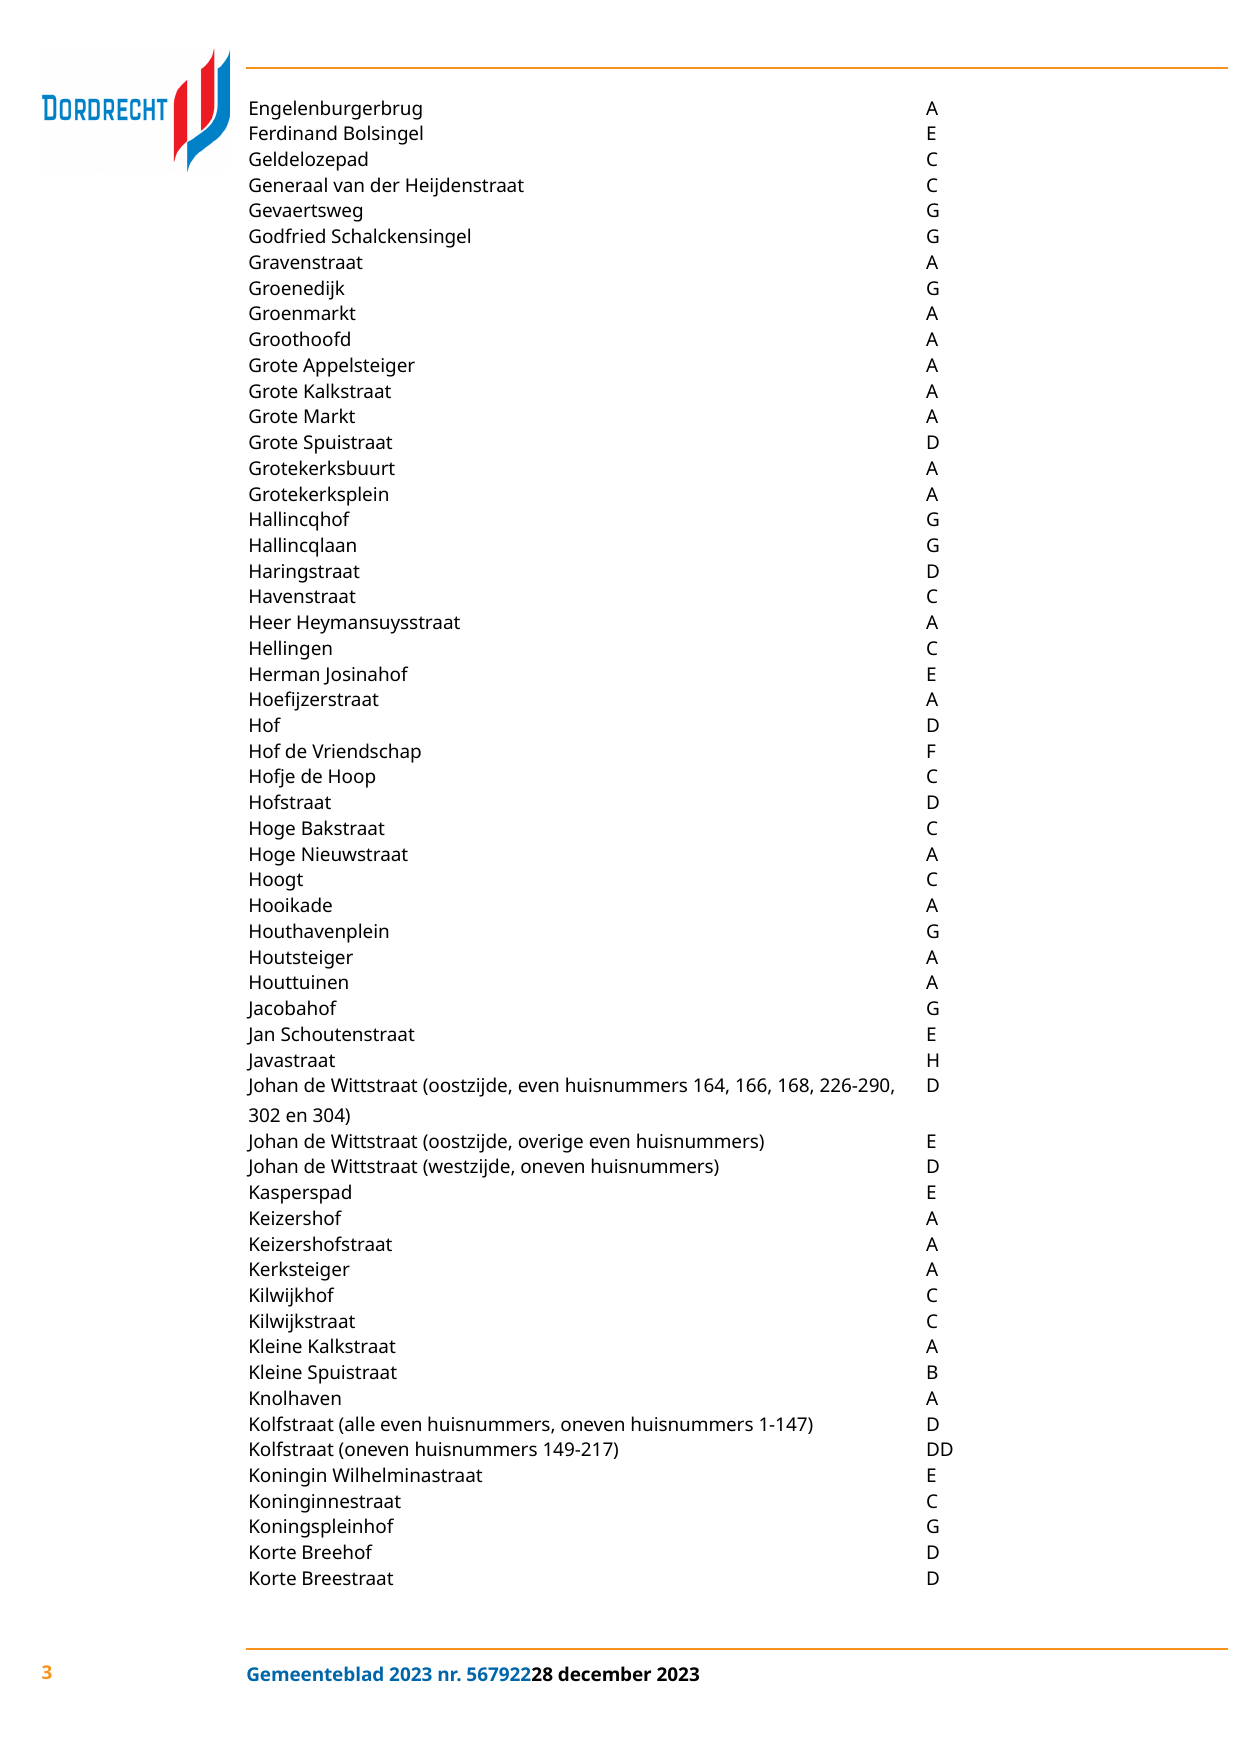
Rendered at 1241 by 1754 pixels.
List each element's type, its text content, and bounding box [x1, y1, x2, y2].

table_cell A [926, 687, 1152, 712]
table_cell Houtsteiger [248, 944, 926, 969]
table_cell H [926, 1047, 1152, 1072]
table_cell A [926, 301, 1152, 326]
table_cell D [926, 558, 1152, 584]
table_cell Koninginnestraat [248, 1488, 926, 1514]
table_cell Groenedijk [248, 275, 926, 301]
table_cell D [926, 429, 1152, 455]
table_cell Kerksteiger [248, 1256, 926, 1282]
table_cell E [926, 1021, 1152, 1047]
table_cell Geldelozepad [248, 146, 926, 172]
table_cell Houttuinen [248, 970, 926, 995]
table_cell D [926, 1565, 1152, 1591]
table_cell B [926, 1359, 1152, 1385]
table_cell F [926, 738, 1152, 764]
table_cell A [926, 893, 1152, 918]
table_cell D [926, 712, 1152, 738]
table_cell Jan Schoutenstraat [248, 1021, 926, 1047]
table_cell A [926, 95, 1152, 121]
table_cell D [926, 1154, 1152, 1179]
table_cell G [926, 995, 1152, 1021]
table_cell G [926, 275, 1152, 301]
table_cell Hof [248, 712, 926, 738]
table_cell Hoefijzerstraat [248, 687, 926, 712]
table_cell Gravenstraat [248, 249, 926, 275]
table_cell A [926, 481, 1152, 506]
table_cell Gevaertsweg [248, 198, 926, 223]
table_cell Kilwijkhof [248, 1282, 926, 1308]
table_cell A [926, 841, 1152, 867]
table_cell Johan de Wittstraat (oostzijde, overige even huisnummers) [248, 1128, 926, 1153]
table_cell Hallincqlaan [248, 532, 926, 558]
table_cell Kolfstraat (alle even huisnummers, oneven huisnummers 1-147) [248, 1411, 926, 1437]
table_cell G [926, 532, 1152, 558]
table_cell Kolfstraat (oneven huisnummers 149-217) [248, 1437, 926, 1462]
table_cell E [926, 1128, 1152, 1153]
table_cell A [926, 455, 1152, 481]
table_cell Grote Appelsteiger [248, 352, 926, 378]
table_cell Hofje de Hoop [248, 764, 926, 789]
table_cell Johan de Wittstraat (oostzijde, even huisnummers 164, 166, 168, 226-290, 302 en 304) [248, 1073, 926, 1128]
table_cell A [926, 249, 1152, 275]
table_cell Hoge Bakstraat [248, 815, 926, 841]
table_cell Herman Josinahof [248, 661, 926, 687]
table_cell A [926, 404, 1152, 429]
table_cell Kilwijkstraat [248, 1308, 926, 1334]
table_cell C [926, 867, 1152, 892]
table_cell Hooikade [248, 893, 926, 918]
table_cell Javastraat [248, 1047, 926, 1072]
table_cell G [926, 224, 1152, 249]
table_cell A [926, 1334, 1152, 1359]
table_cell Grote Spuistraat [248, 429, 926, 455]
table_cell Hoge Nieuwstraat [248, 841, 926, 867]
table_cell A [926, 1231, 1152, 1256]
table_cell D [926, 1073, 1152, 1128]
table_cell Knolhaven [248, 1385, 926, 1411]
table_cell Ferdinand Bolsingel [248, 121, 926, 146]
table_cell A [926, 1256, 1152, 1282]
table_cell D [926, 790, 1152, 815]
table_cell E [926, 661, 1152, 687]
table_cell Kasperspad [248, 1179, 926, 1205]
table_cell Generaal van der Heijdenstraat [248, 172, 926, 198]
table_cell D [926, 1540, 1152, 1565]
table_cell Hoogt [248, 867, 926, 892]
table_cell E [926, 1462, 1152, 1488]
table_cell D [926, 1411, 1152, 1437]
table_cell A [926, 1205, 1152, 1231]
table_cell Engelenburgerbrug [248, 95, 926, 121]
table_cell Grote Kalkstraat [248, 378, 926, 403]
table_cell Hofstraat [248, 790, 926, 815]
table_cell E [926, 121, 1152, 146]
table_cell Koningspleinhof [248, 1514, 926, 1539]
table_cell Kleine Spuistraat [248, 1359, 926, 1385]
table_cell Haringstraat [248, 558, 926, 584]
table_cell Korte Breestraat [248, 1565, 926, 1591]
table_cell Hellingen [248, 635, 926, 661]
table_cell Houthavenplein [248, 918, 926, 944]
table_cell C [926, 815, 1152, 841]
table_cell C [926, 172, 1152, 198]
table_cell A [926, 352, 1152, 378]
table_cell C [926, 584, 1152, 609]
table_cell Keizershof [248, 1205, 926, 1231]
table_cell Koningin Wilhelminastraat [248, 1462, 926, 1488]
table_cell C [926, 635, 1152, 661]
table_cell Johan de Wittstraat (westzijde, oneven huisnummers) [248, 1154, 926, 1179]
picture [41, 47, 231, 172]
table_cell Kleine Kalkstraat [248, 1334, 926, 1359]
table_cell Korte Breehof [248, 1540, 926, 1565]
table_cell C [926, 1282, 1152, 1308]
table_cell G [926, 1514, 1152, 1539]
table_cell G [926, 506, 1152, 532]
table_cell Jacobahof [248, 995, 926, 1021]
table_cell C [926, 146, 1152, 172]
table_cell Godfried Schalckensingel [248, 224, 926, 249]
table_cell A [926, 1385, 1152, 1411]
table_cell Havenstraat [248, 584, 926, 609]
table_cell E [926, 1179, 1152, 1205]
table_cell C [926, 764, 1152, 789]
table_cell A [926, 378, 1152, 403]
table_cell DD [926, 1437, 1152, 1462]
table_cell A [926, 326, 1152, 352]
table_cell G [926, 198, 1152, 223]
table_cell Groothoofd [248, 326, 926, 352]
table_cell C [926, 1488, 1152, 1514]
table_cell Hallincqhof [248, 506, 926, 532]
table_cell Hof de Vriendschap [248, 738, 926, 764]
table_cell Keizershofstraat [248, 1231, 926, 1256]
table_cell A [926, 944, 1152, 969]
table_cell G [926, 918, 1152, 944]
table_cell Grotekerksbuurt [248, 455, 926, 481]
table_cell A [926, 609, 1152, 635]
table_cell A [926, 970, 1152, 995]
table_cell C [926, 1308, 1152, 1334]
table_cell Grote Markt [248, 404, 926, 429]
table_cell Heer Heymansuysstraat [248, 609, 926, 635]
table_cell Grotekerksplein [248, 481, 926, 506]
table_cell Groenmarkt [248, 301, 926, 326]
